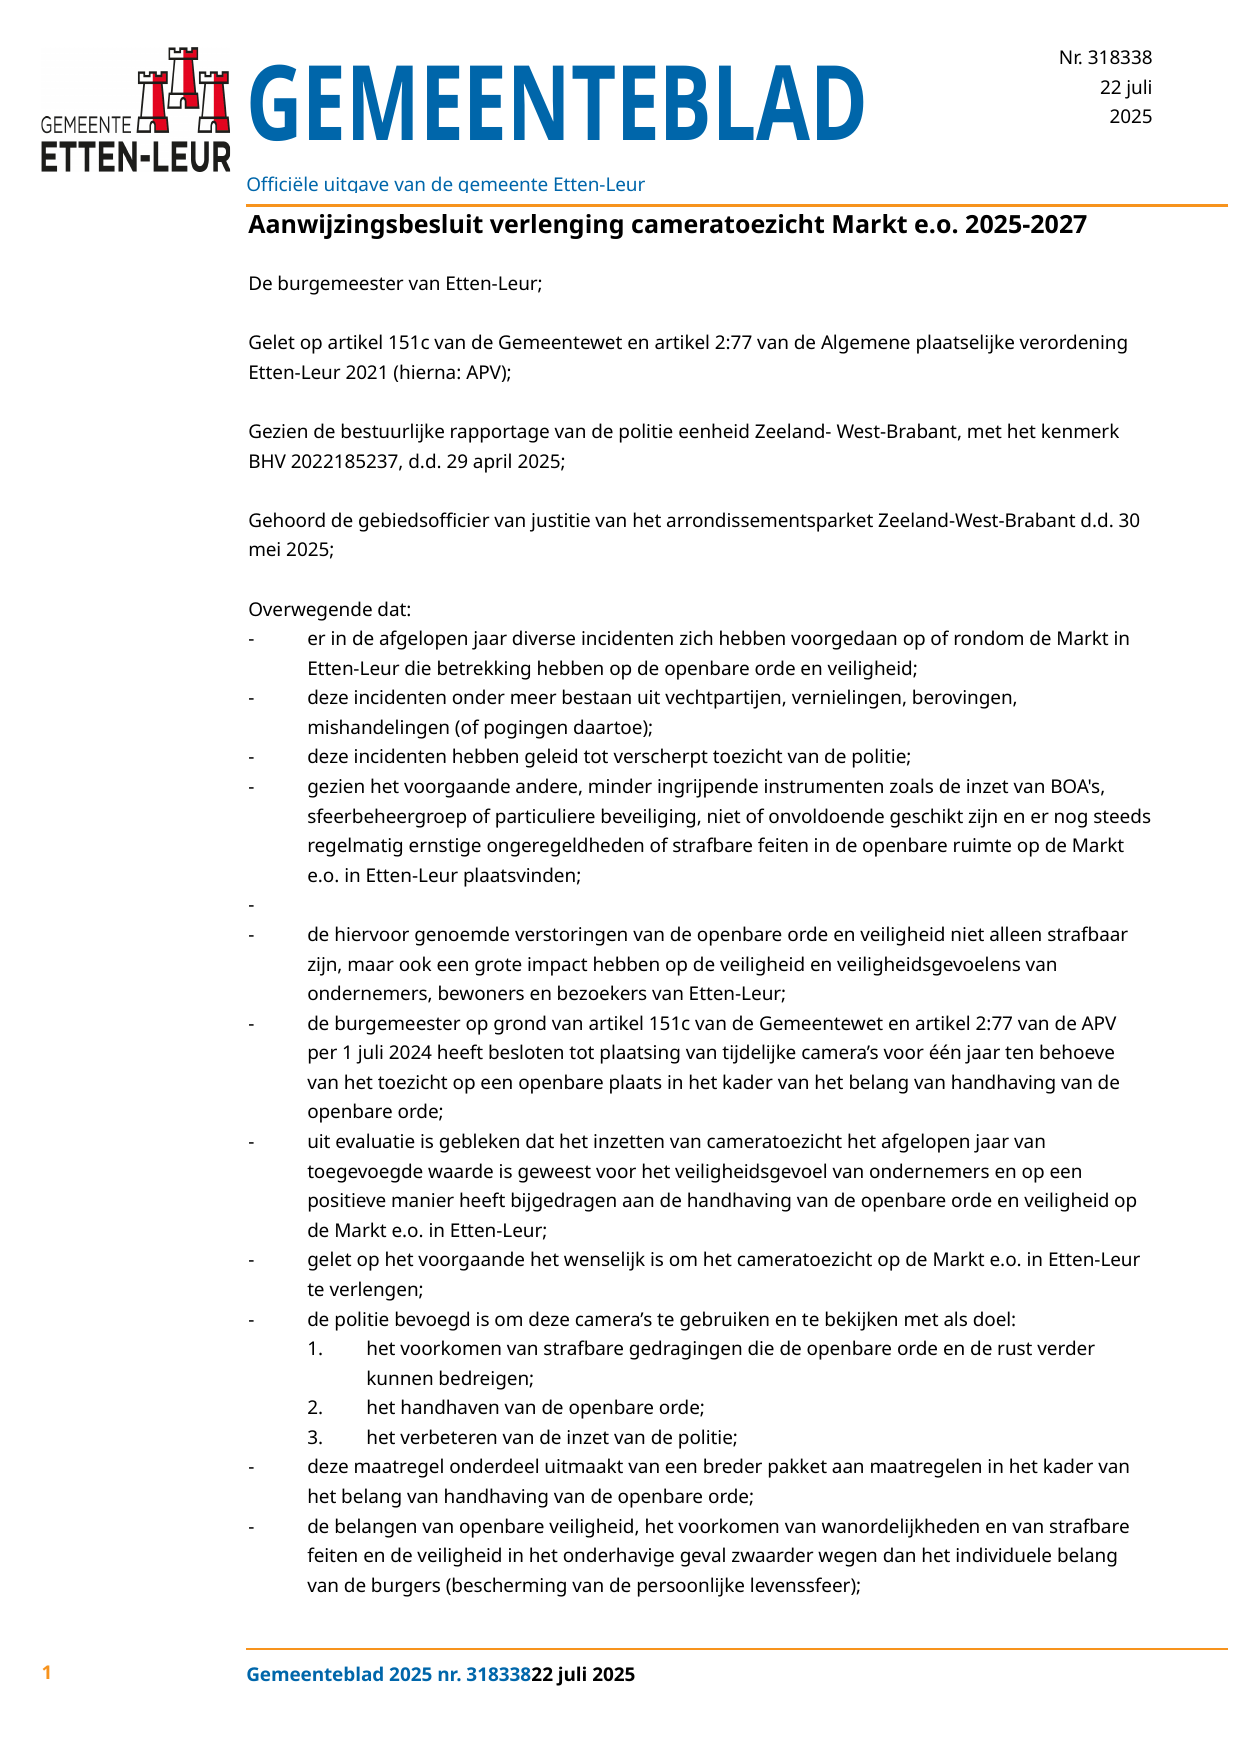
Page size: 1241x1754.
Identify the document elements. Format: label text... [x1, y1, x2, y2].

text Gehoord de gebiedsofficier van justitie van het arrondissementsparket Zeeland-West-Brabant d.d. 30 mei 2025; [248, 507, 1152, 562]
list de hiervoor genoemde verstoringen van de openbare orde en veiligheid niet alleen strafbaar zijn, maar ook een grote impact hebben op de veiligheid en veiligheidsgevoelens van ondernemers, bewoners en bezoekers van Etten-Leur; [248, 921, 1152, 1006]
list het verbeteren van de inzet van de politie; [307, 1424, 1152, 1450]
list uit evaluatie is gebleken dat het inzetten van cameratoezicht het afgelopen jaar van toegevoegde waarde is geweest voor het veiligheidsgevoel van ondernemers en op een positieve manier heeft bijgedragen aan de handhaving van de openbare orde en veiligheid op de Markt e.o. in Etten-Leur; [248, 1128, 1152, 1243]
list deze maatregel onderdeel uitmaakt van een breder pakket aan maatregelen in het kader van het belang van handhaving van de openbare orde; [248, 1454, 1152, 1509]
text Overwegende dat: [248, 596, 1152, 621]
list er in de afgelopen jaar diverse incidenten zich hebben voorgedaan op of rondom de Markt in Etten-Leur die betrekking hebben op de openbare orde en veiligheid; [248, 625, 1152, 681]
text Gezien de bestuurlijke rapportage van de politie eenheid Zeeland- West-Brabant, met het kenmerk BHV 2022185237, d.d. 29 april 2025; [248, 418, 1152, 473]
list gezien het voorgaande andere, minder ingrijpende instrumenten zoals de inzet van BOA's, sfeerbeheergroep of particuliere beveiliging, niet of onvoldoende geschikt zijn en er nog steeds regelmatig ernstige ongeregeldheden of strafbare feiten in de openbare ruimte op de Markt e.o. in Etten-Leur plaatsvinden; [248, 773, 1152, 888]
text De burgemeester van Etten-Leur; [248, 270, 1152, 296]
list het voorkomen van strafbare gedragingen die de openbare orde en de rust verder kunnen bedreigen; [307, 1335, 1152, 1391]
picture [41, 47, 231, 172]
list deze incidenten onder meer bestaan uit vechtpartijen, vernielingen, berovingen, mishandelingen (of pogingen daartoe); [248, 684, 1152, 740]
list gelet op het voorgaande het wenselijk is om het cameratoezicht op de Markt e.o. in Etten-Leur te verlengen; [248, 1247, 1152, 1302]
list deze incidenten hebben geleid tot verscherpt toezicht van de politie; [248, 744, 1152, 769]
list de politie bevoegd is om deze camera’s te gebruiken en te bekijken met als doel: [248, 1306, 1152, 1331]
text Gelet op artikel 151c van de Gemeentewet en artikel 2:77 van de Algemene plaatselijke verordening Etten-Leur 2021 (hierna: APV); [248, 329, 1152, 385]
text Aanwijzingsbesluit verlenging cameratoezicht Markt e.o. 2025-2027 [248, 207, 1152, 241]
list het handhaven van de openbare orde; [307, 1394, 1152, 1420]
list de belangen van openbare veiligheid, het voorkomen van wanordelijkheden en van strafbare feiten en de veiligheid in het onderhavige geval zwaarder wegen dan het individuele belang van de burgers (bescherming van de persoonlijke levenssfeer); [248, 1513, 1152, 1598]
list de burgemeester op grond van artikel 151c van de Gemeentewet en artikel 2:77 van de APV per 1 juli 2024 heeft besloten tot plaatsing van tijdelijke camera’s voor één jaar ten behoeve van het toezicht op een openbare plaats in het kader van het belang van handhaving van de openbare orde; [248, 1010, 1152, 1124]
